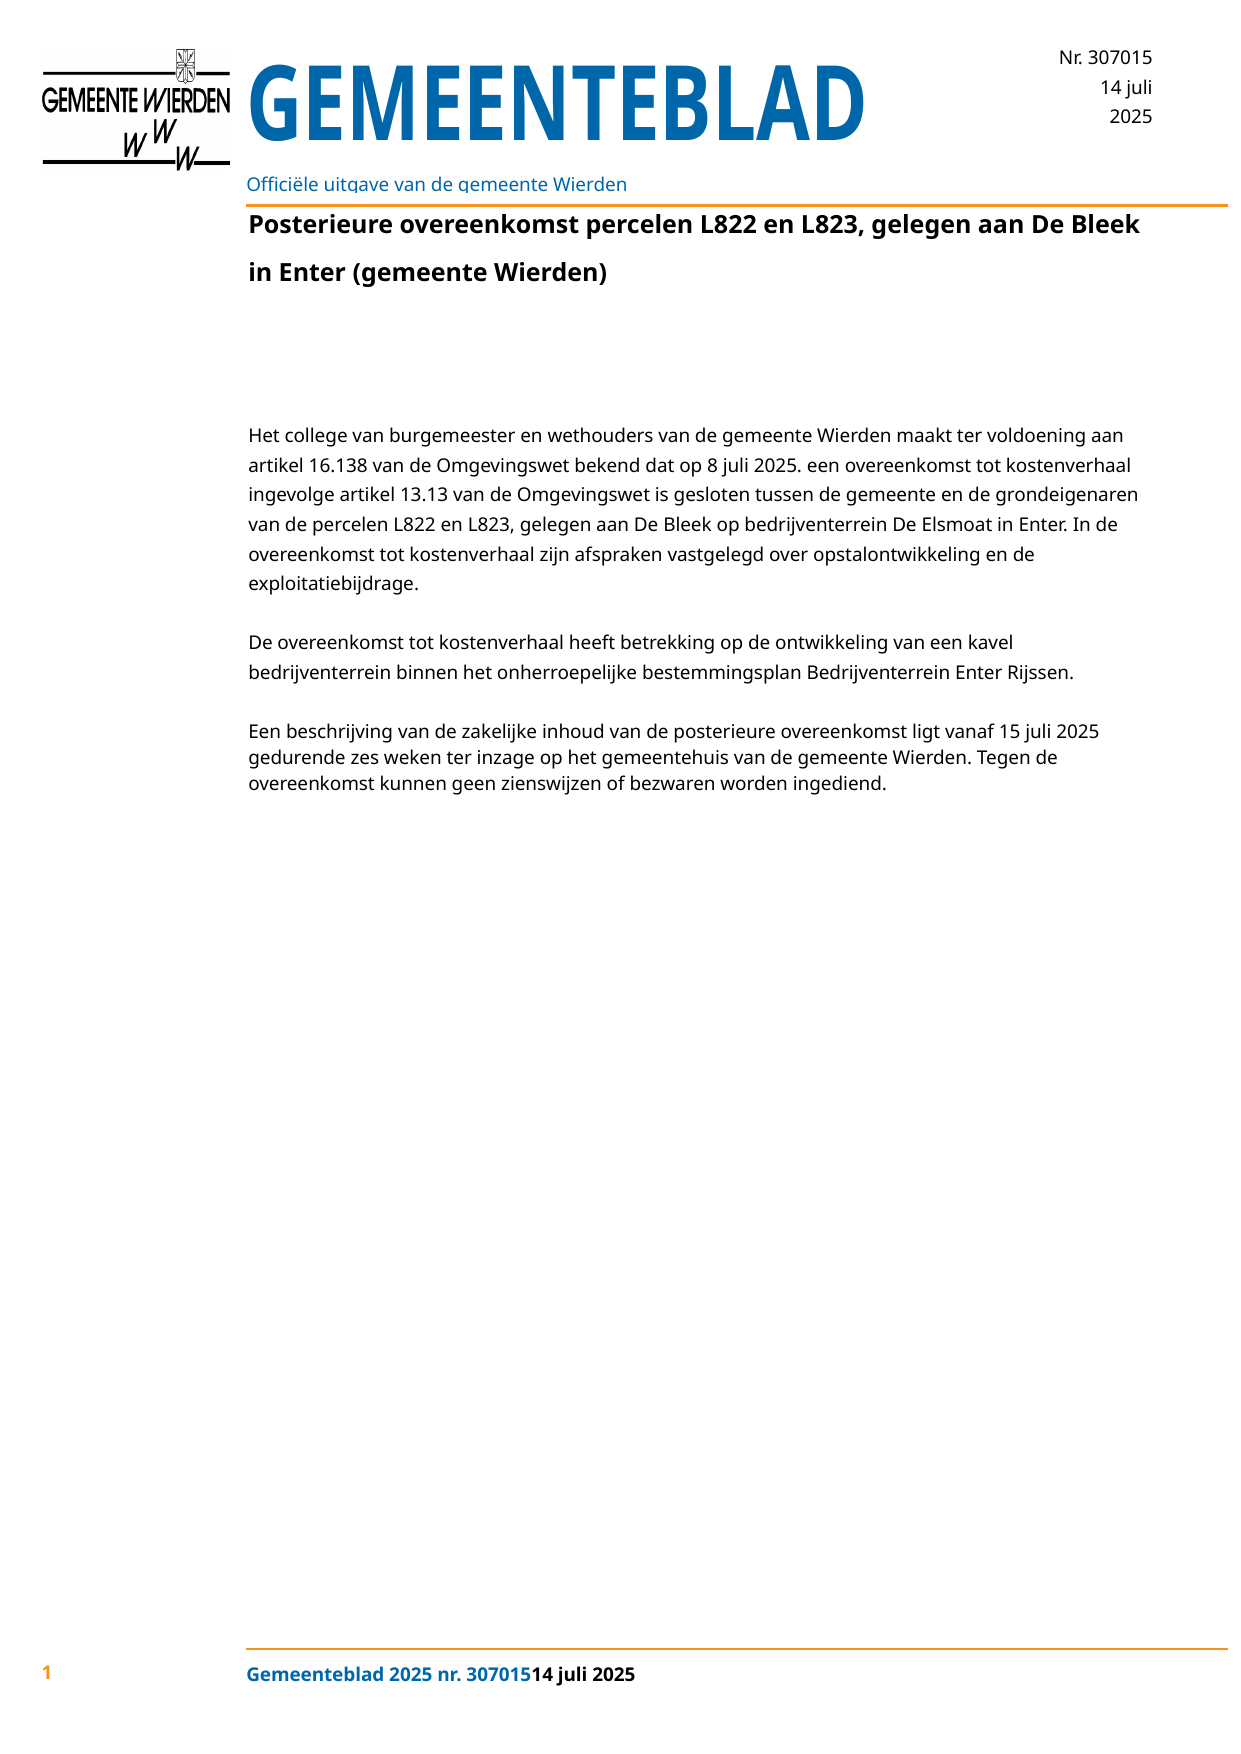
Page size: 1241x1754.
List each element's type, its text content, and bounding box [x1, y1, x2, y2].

text Een beschrijving van de zakelijke inhoud van de posterieure overeenkomst ligt vanaf 15 juli 2025 gedurende zes weken ter inzage op het gemeentehuis van de gemeente Wierden. Tegen de overeenkomst kunnen geen zienswijzen of bezwaren worden ingediend. [248, 718, 1152, 796]
picture [41, 47, 231, 172]
text Posterieure overeenkomst percelen L822 en L823, gelegen aan De Bleek in Enter (gemeente Wierden) [248, 207, 1152, 288]
text Het college van burgemeester en wethouders van de gemeente Wierden maakt ter voldoening aan artikel 16.138 van de Omgevingswet bekend dat op 8 juli 2025. een overeenkomst tot kostenverhaal ingevolge artikel 13.13 van de Omgevingswet is gesloten tussen de gemeente en de grondeigenaren van de percelen L822 en L823, gelegen aan De Bleek op bedrijventerrein De Elsmoat in Enter. In de overeenkomst tot kostenverhaal zijn afspraken vastgelegd over opstalontwikkeling en de exploitatiebijdrage. [248, 422, 1152, 596]
text De overeenkomst tot kostenverhaal heeft betrekking op de ontwikkeling van een kavel bedrijventerrein binnen het onherroepelijke bestemmingsplan Bedrijventerrein Enter Rijssen. [248, 629, 1152, 685]
